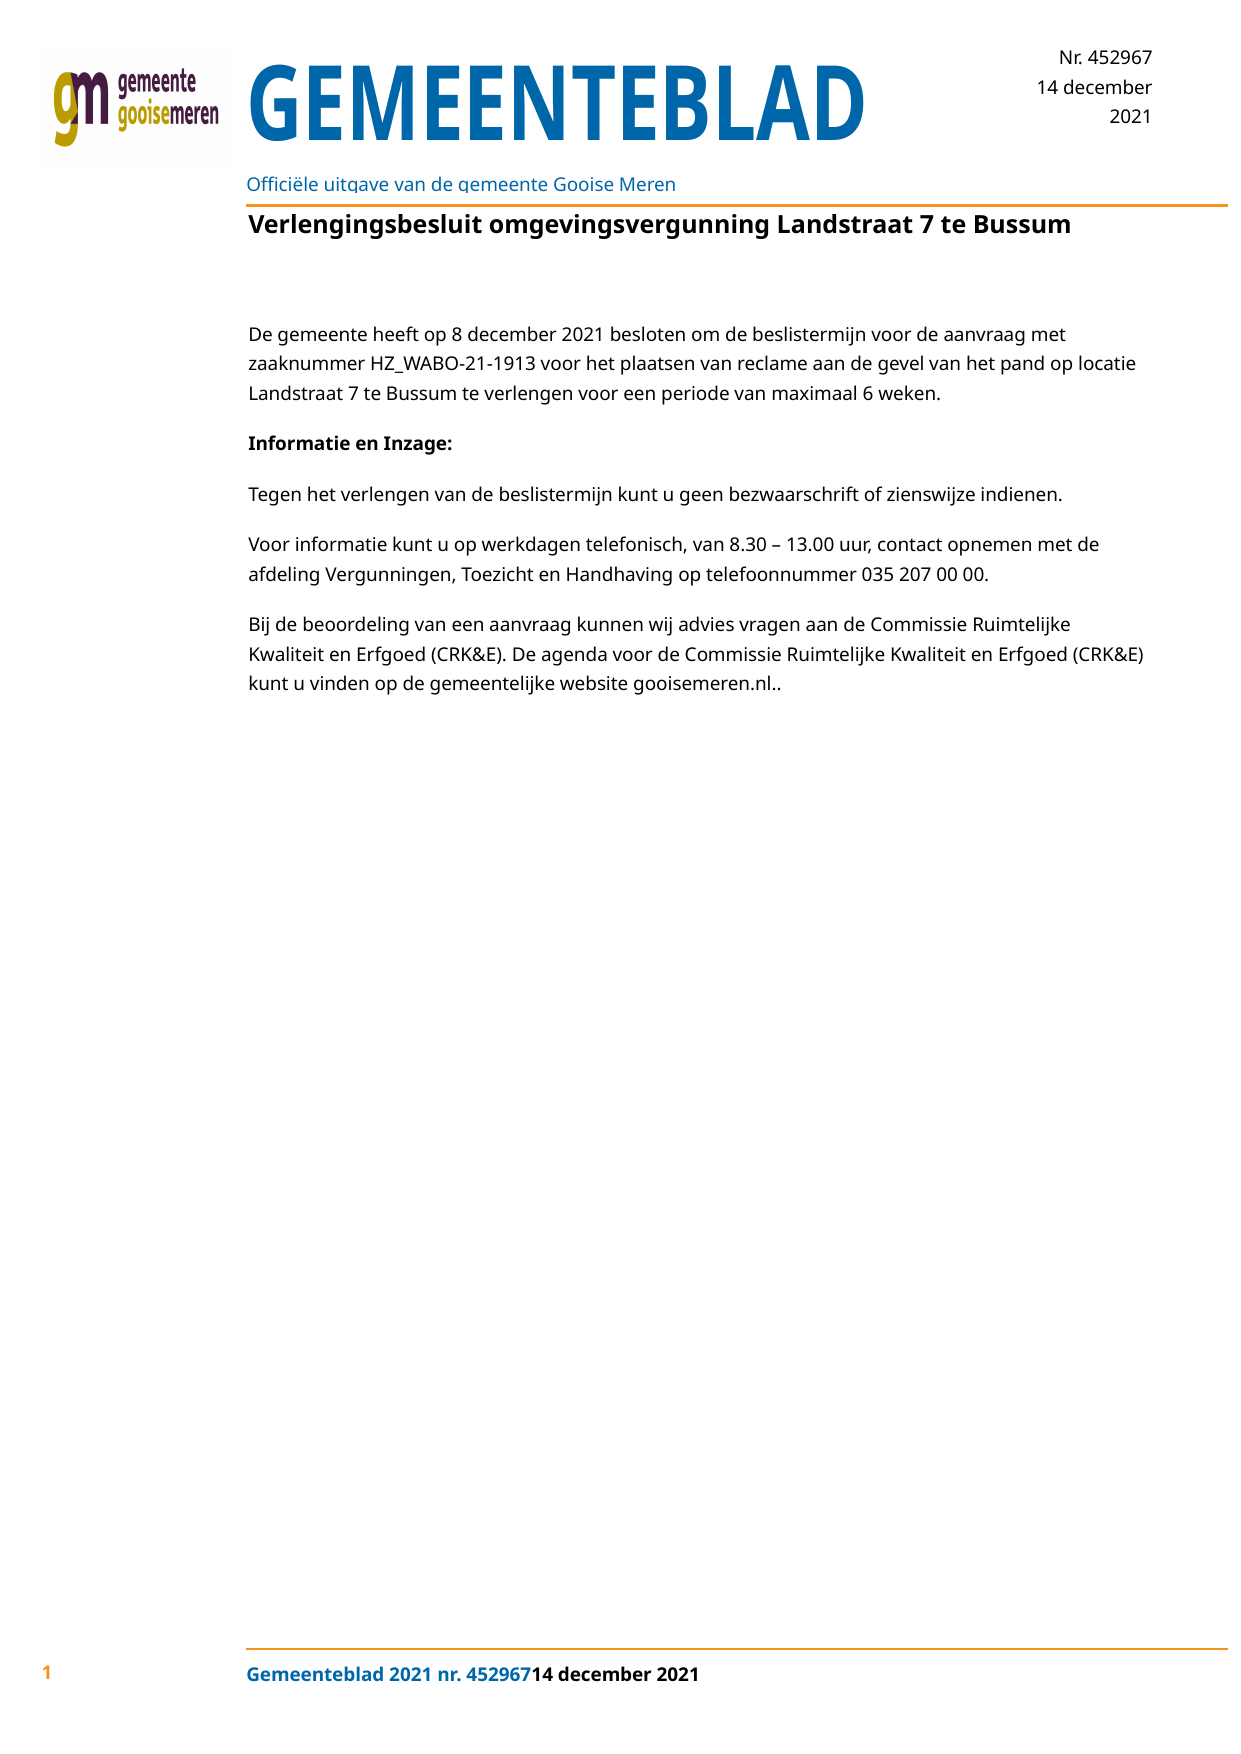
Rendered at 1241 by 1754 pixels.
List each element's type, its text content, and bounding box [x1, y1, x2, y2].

text Informatie en Inzage: [248, 430, 1152, 456]
text Tegen het verlengen van de beslistermijn kunt u geen bezwaarschrift of zienswijze indienen. [248, 481, 1152, 506]
text Voor informatie kunt u op werkdagen telefonisch, van 8.30 – 13.00 uur, contact opnemen met de afdeling Vergunningen, Toezicht en Handhaving op telefoonnummer 035 207 00 00. [248, 531, 1152, 586]
text Bij de beoordeling van een aanvraag kunnen wij advies vragen aan de Commissie Ruimtelijke Kwaliteit en Erfgoed (CRK&E). De agenda voor de Commissie Ruimtelijke Kwaliteit en Erfgoed (CRK&E) kunt u vinden op de gemeentelijke website gooisemeren.nl.. [248, 611, 1152, 696]
text Verlengingsbesluit omgevingsvergunning Landstraat 7 te Bussum [248, 207, 1152, 241]
picture [41, 47, 231, 172]
text De gemeente heeft op 8 december 2021 besloten om de beslistermijn voor de aanvraag met zaaknummer HZ_WABO-21-1913 voor het plaatsen van reclame aan de gevel van het pand op locatie Landstraat 7 te Bussum te verlengen voor een periode van maximaal 6 weken. [248, 321, 1152, 406]
